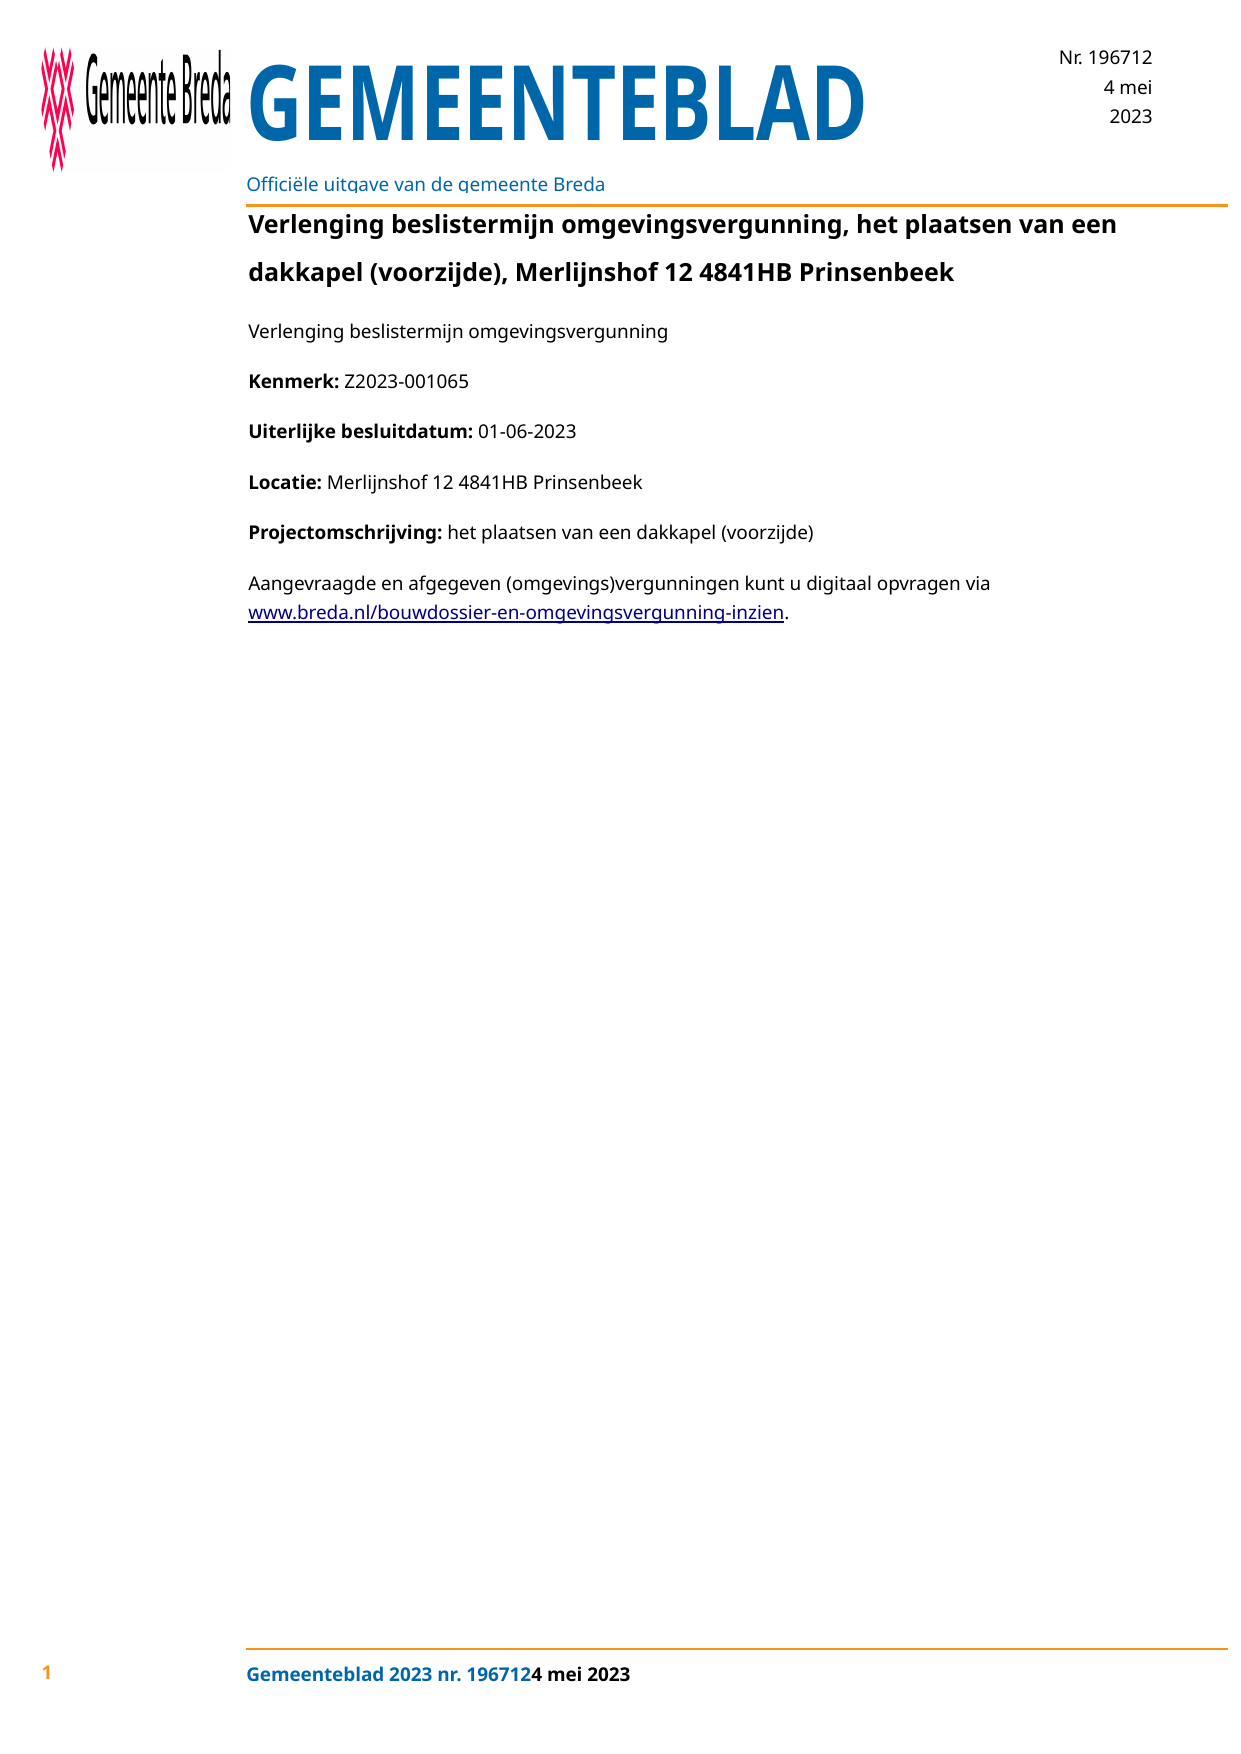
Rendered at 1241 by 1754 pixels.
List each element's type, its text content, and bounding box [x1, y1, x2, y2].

text Kenmerk: Z2023-001065 [248, 368, 1152, 394]
text Locatie: Merlijnshof 12 4841HB Prinsenbeek [248, 469, 1152, 495]
text Verlenging beslistermijn omgevingsvergunning, het plaatsen van een dakkapel (voorzijde), Merlijnshof 12 4841HB Prinsenbeek [248, 207, 1152, 288]
picture [41, 47, 231, 172]
text Aangevraagde en afgegeven (omgevings)vergunningen kunt u digitaal opvragen via www.breda.nl/bouwdossier-en-omgevingsvergunning-inzien. [248, 570, 1152, 625]
text Verlenging beslistermijn omgevingsvergunning [248, 318, 1152, 344]
text Projectomschrijving: het plaatsen van een dakkapel (voorzijde) [248, 519, 1152, 545]
text Uiterlijke besluitdatum: 01-06-2023 [248, 419, 1152, 444]
